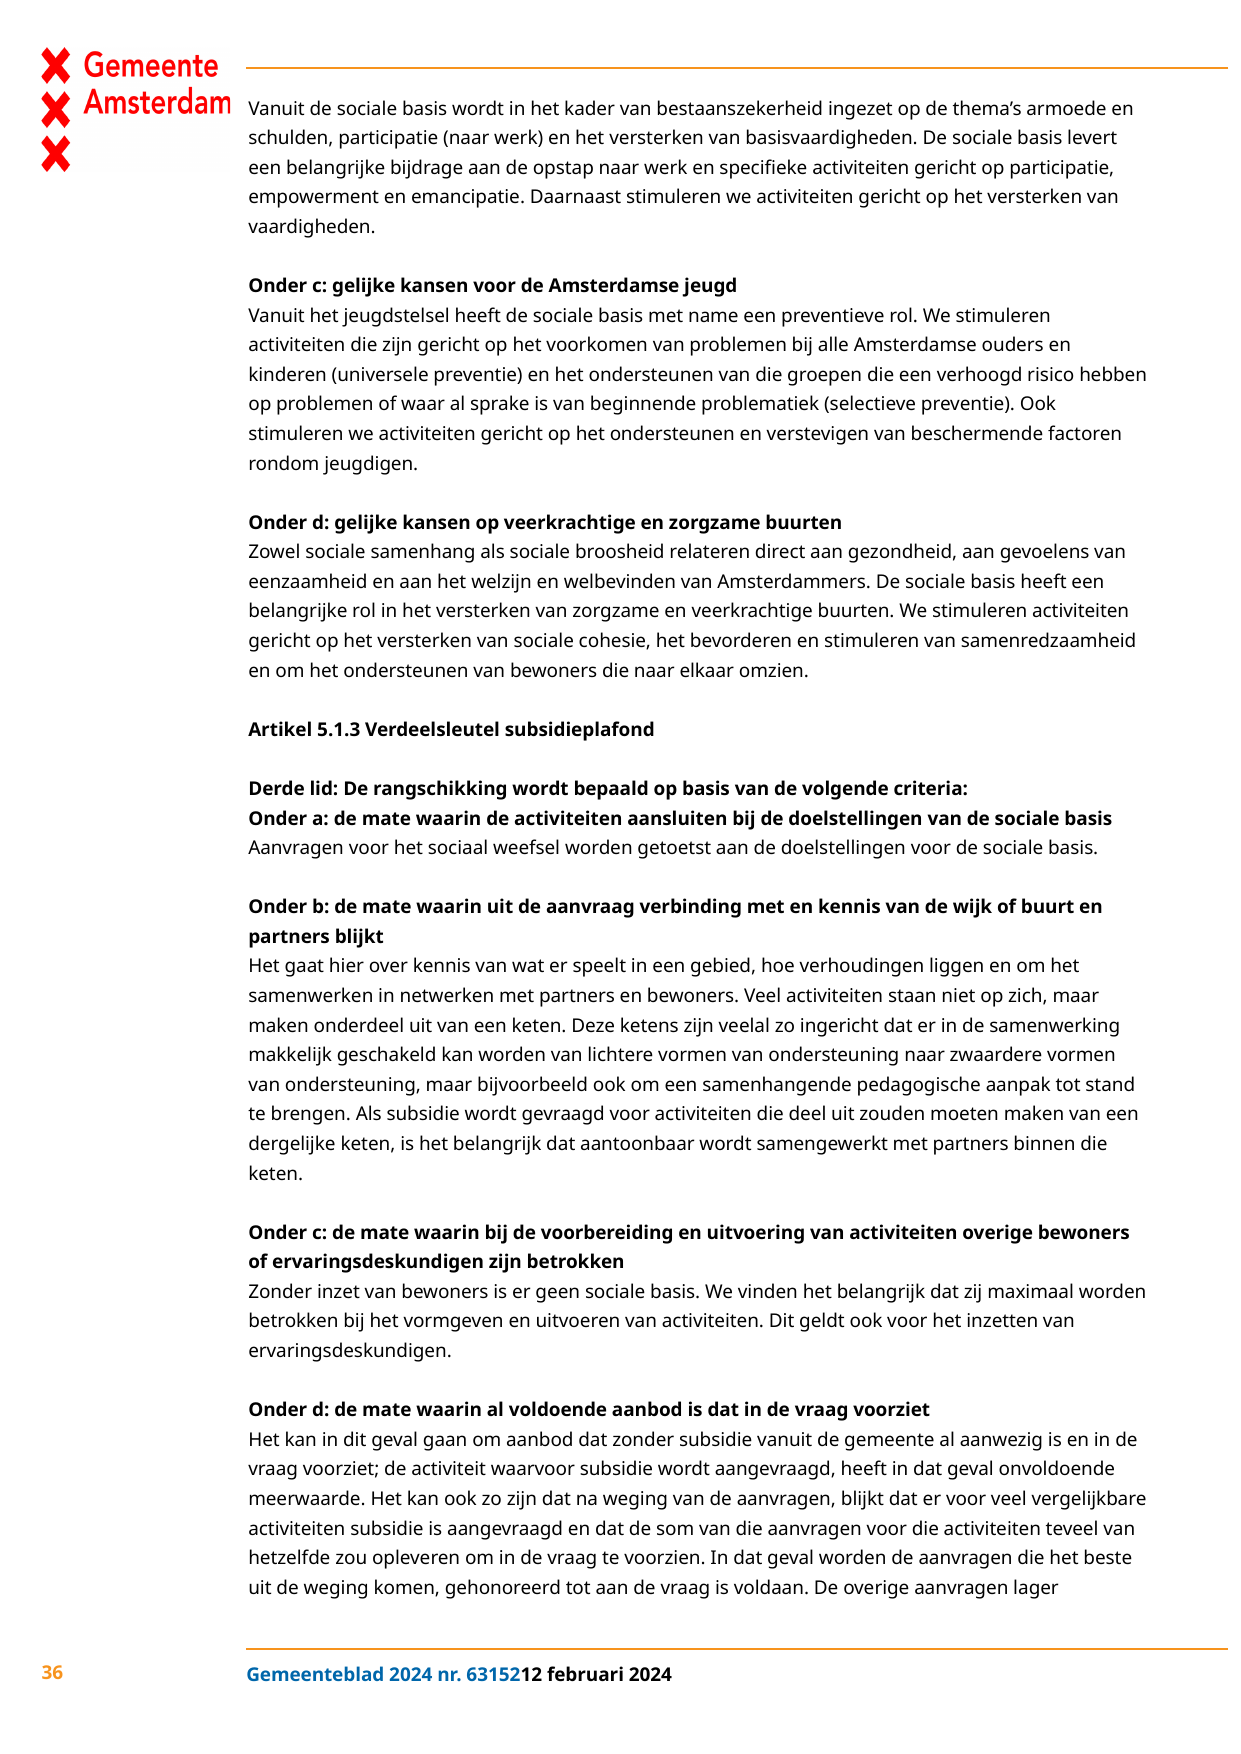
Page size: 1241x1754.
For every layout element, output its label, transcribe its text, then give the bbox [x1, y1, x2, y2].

text Aanvragen voor het sociaal weefsel worden getoetst aan de doelstellingen voor de sociale basis. [248, 834, 1152, 860]
text Vanuit de sociale basis wordt in het kader van bestaanszekerheid ingezet op de thema’s armoede en schulden, participatie (naar werk) en het versterken van basisvaardigheden. De sociale basis levert een belangrijke bijdrage aan de opstap naar werk en specifieke activiteiten gericht op participatie, empowerment en emancipatie. Daarnaast stimuleren we activiteiten gericht op het versterken van vaardigheden. [248, 95, 1152, 239]
text Zonder inzet van bewoners is er geen sociale basis. We vinden het belangrijk dat zij maximaal worden betrokken bij het vormgeven en uitvoeren van activiteiten. Dit geldt ook voor het inzetten van ervaringsdeskundigen. [248, 1278, 1152, 1363]
text Zowel sociale samenhang als sociale broosheid relateren direct aan gezondheid, aan gevoelens van eenzaamheid en aan het welzijn en welbevinden van Amsterdammers. De sociale basis heeft een belangrijke rol in het versterken van zorgzame en veerkrachtige buurten. We stimuleren activiteiten gericht op het versterken van sociale cohesie, het bevorderen en stimuleren van samenredzaamheid en om het ondersteunen van bewoners die naar elkaar omzien. [248, 538, 1152, 683]
text Onder d: de mate waarin al voldoende aanbod is dat in de vraag voorziet [248, 1396, 1152, 1422]
text Artikel 5.1.3 Verdeelsleutel subsidieplafond [248, 716, 1152, 742]
text Onder b: de mate waarin uit de aanvraag verbinding met en kennis van de wijk of buurt en partners blijkt [248, 893, 1152, 949]
text Vanuit het jeugdstelsel heeft de sociale basis met name een preventieve rol. We stimuleren activiteiten die zijn gericht op het voorkomen van problemen bij alle Amsterdamse ouders en kinderen (universele preventie) en het ondersteunen van die groepen die een verhoogd risico hebben op problemen of waar al sprake is van beginnende problematiek (selectieve preventie). Ook stimuleren we activiteiten gericht op het ondersteunen en verstevigen van beschermende factoren rondom jeugdigen. [248, 302, 1152, 476]
text Onder d: gelijke kansen op veerkrachtige en zorgzame buurten [248, 509, 1152, 535]
text Onder c: gelijke kansen voor de Amsterdamse jeugd [248, 272, 1152, 298]
text Het gaat hier over kennis van wat er speelt in een gebied, hoe verhoudingen liggen en om het samenwerken in netwerken met partners en bewoners. Veel activiteiten staan niet op zich, maar maken onderdeel uit van een keten. Deze ketens zijn veelal zo ingericht dat er in de samenwerking makkelijk geschakeld kan worden van lichtere vormen van ondersteuning naar zwaardere vormen van ondersteuning, maar bijvoorbeeld ook om een samenhangende pedagogische aanpak tot stand te brengen. Als subsidie wordt gevraagd voor activiteiten die deel uit zouden moeten maken van een dergelijke keten, is het belangrijk dat aantoonbaar wordt samengewerkt met partners binnen die keten. [248, 953, 1152, 1186]
text Derde lid: De rangschikking wordt bepaald op basis van de volgende criteria: [248, 775, 1152, 801]
picture [41, 47, 231, 172]
text Onder c: de mate waarin bij de voorbereiding en uitvoering van activiteiten overige bewoners of ervaringsdeskundigen zijn betrokken [248, 1219, 1152, 1274]
text Het kan in dit geval gaan om aanbod dat zonder subsidie vanuit de gemeente al aanwezig is en in de vraag voorziet; de activiteit waarvoor subsidie wordt aangevraagd, heeft in dat geval onvoldoende meerwaarde. Het kan ook zo zijn dat na weging van de aanvragen, blijkt dat er voor veel vergelijkbare activiteiten subsidie is aangevraagd en dat de som van die aanvragen voor die activiteiten teveel van hetzelfde zou opleveren om in de vraag te voorzien. In dat geval worden de aanvragen die het beste uit de weging komen, gehonoreerd tot aan de vraag is voldaan. De overige aanvragen lager [248, 1426, 1152, 1600]
text Onder a: de mate waarin de activiteiten aansluiten bij de doelstellingen van de sociale basis [248, 805, 1152, 831]
